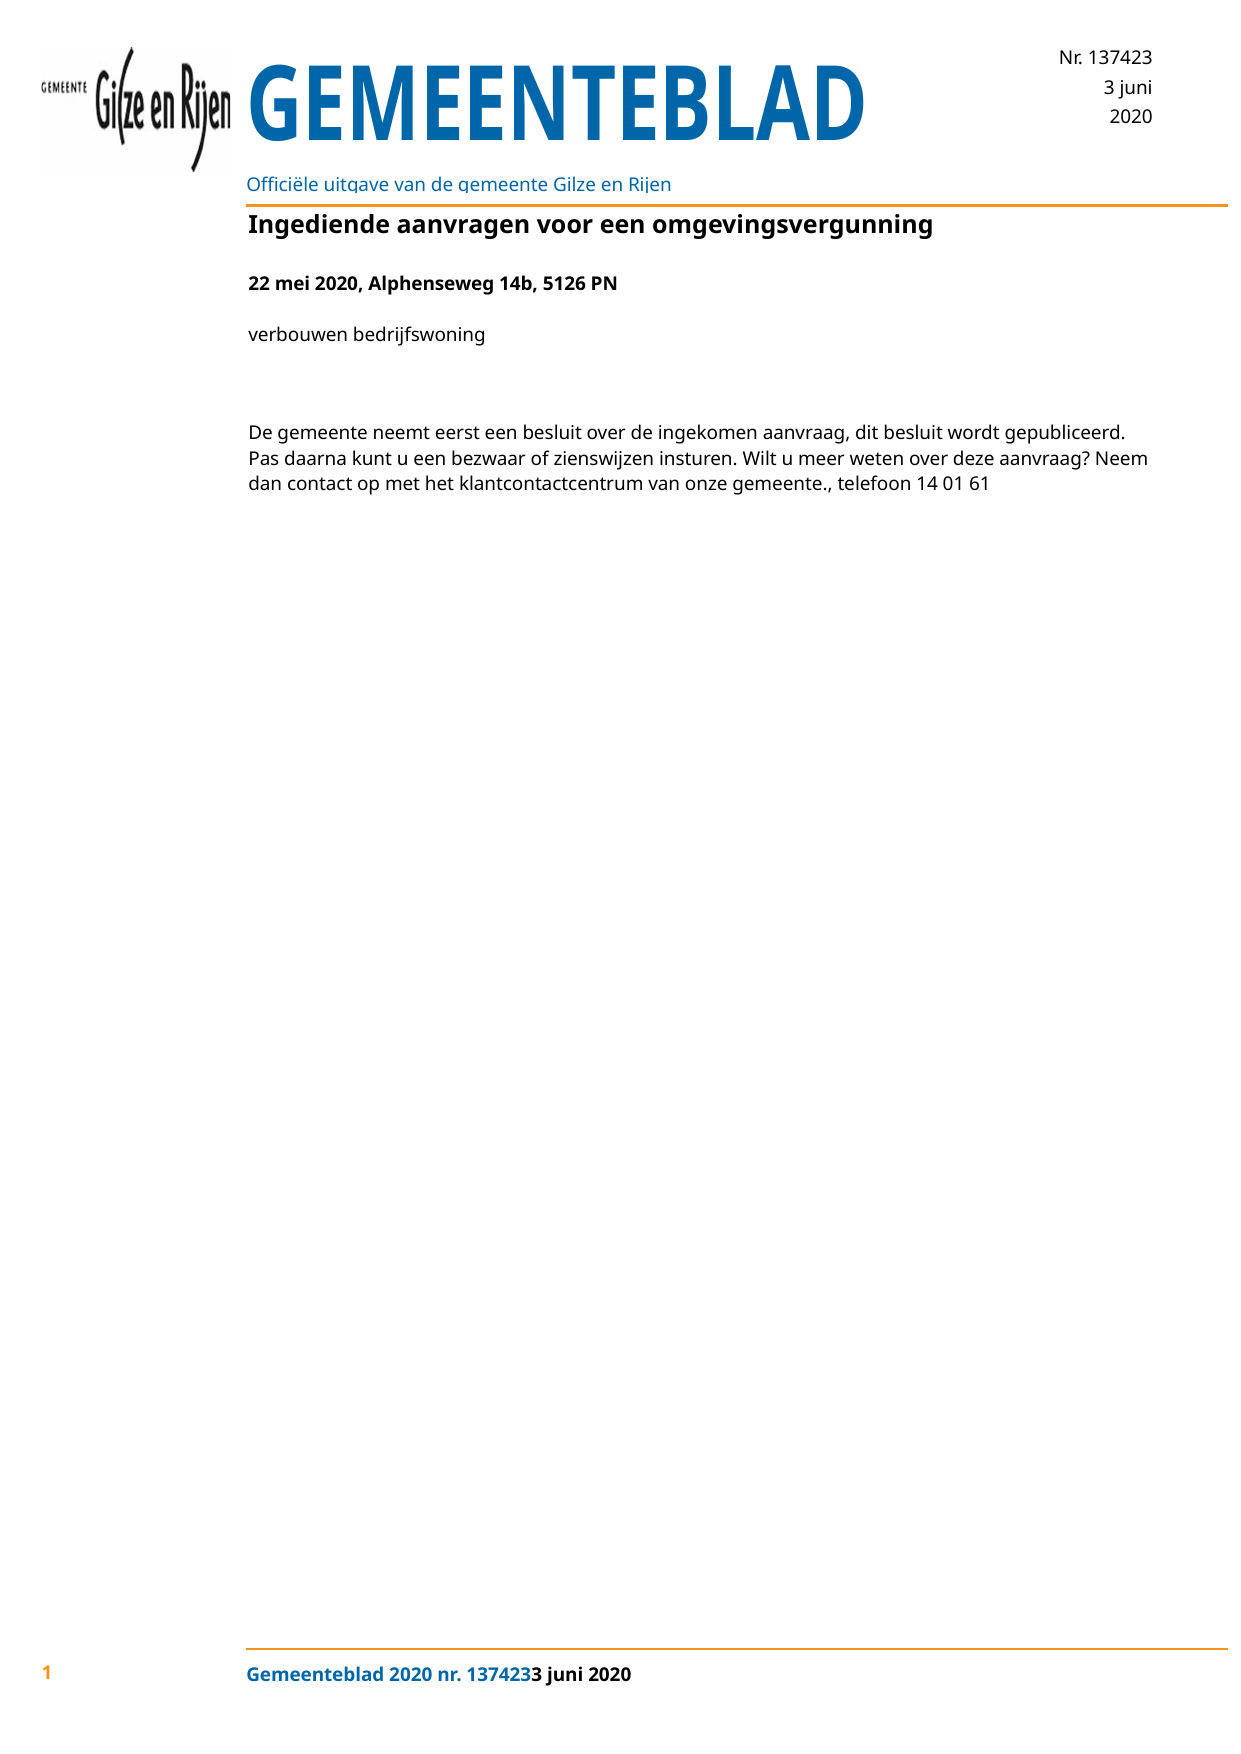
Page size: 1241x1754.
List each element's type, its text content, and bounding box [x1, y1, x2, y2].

text Ingediende aanvragen voor een omgevingsvergunning [248, 207, 1152, 241]
picture [41, 47, 231, 172]
text De gemeente neemt eerst een besluit over de ingekomen aanvraag, dit besluit wordt gepubliceerd. Pas daarna kunt u een bezwaar of zienswijzen insturen. Wilt u meer weten over deze aanvraag? Neem dan contact op met het klantcontactcentrum van onze gemeente., telefoon 14 01 61 [248, 419, 1152, 496]
text 22 mei 2020, Alphenseweg 14b, 5126 PN [248, 270, 1152, 296]
text verbouwen bedrijfswoning [248, 321, 1152, 346]
